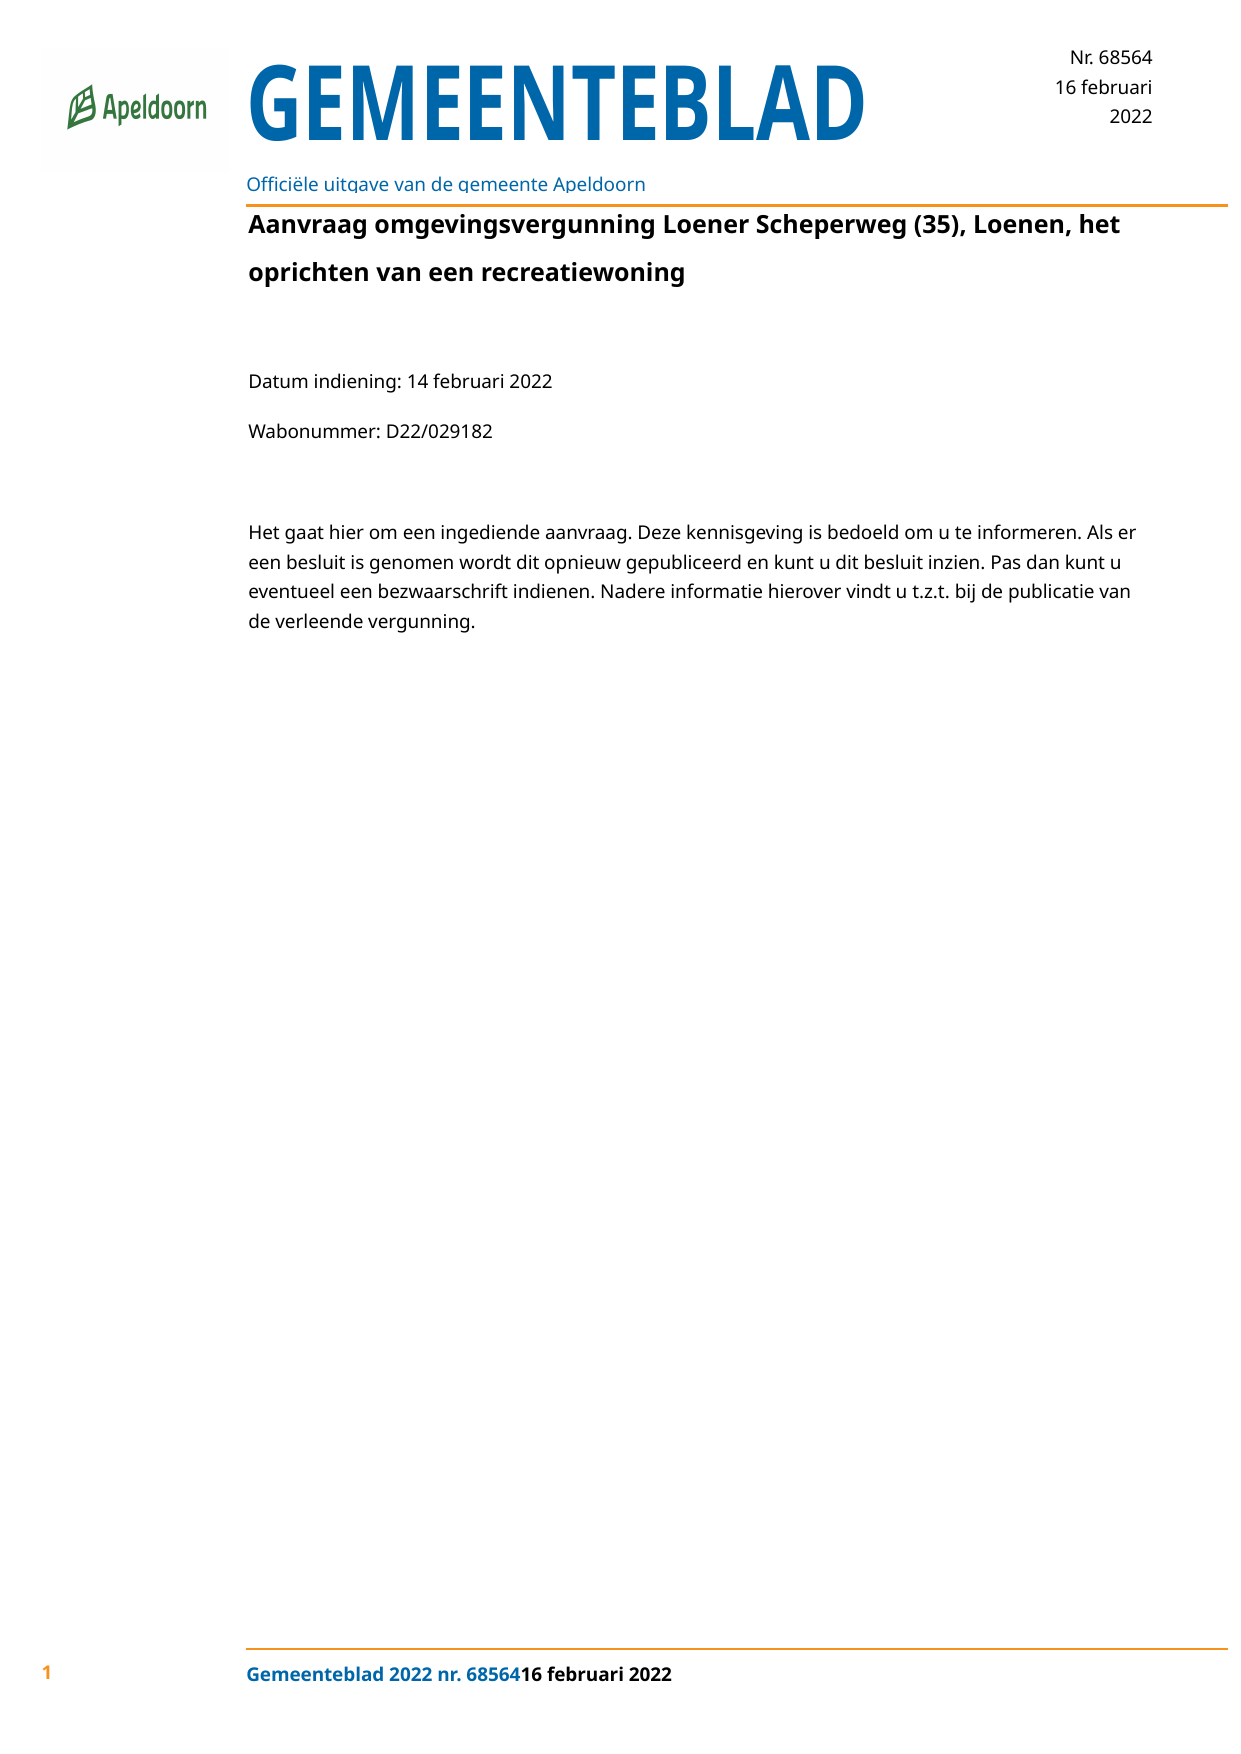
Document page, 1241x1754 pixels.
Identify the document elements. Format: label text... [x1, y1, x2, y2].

text Datum indiening: 14 februari 2022 [248, 368, 1152, 394]
text Het gaat hier om een ingediende aanvraag. Deze kennisgeving is bedoeld om u te informeren. Als er een besluit is genomen wordt dit opnieuw gepubliceerd en kunt u dit besluit inzien. Pas dan kunt u eventueel een bezwaarschrift indienen. Nadere informatie hierover vindt u t.z.t. bij de publicatie van de verleende vergunning. [248, 519, 1152, 634]
picture [41, 47, 231, 172]
text Aanvraag omgevingsvergunning Loener Scheperweg (35), Loenen, het oprichten van een recreatiewoning [248, 207, 1152, 288]
text Wabonummer: D22/029182 [248, 419, 1152, 444]
